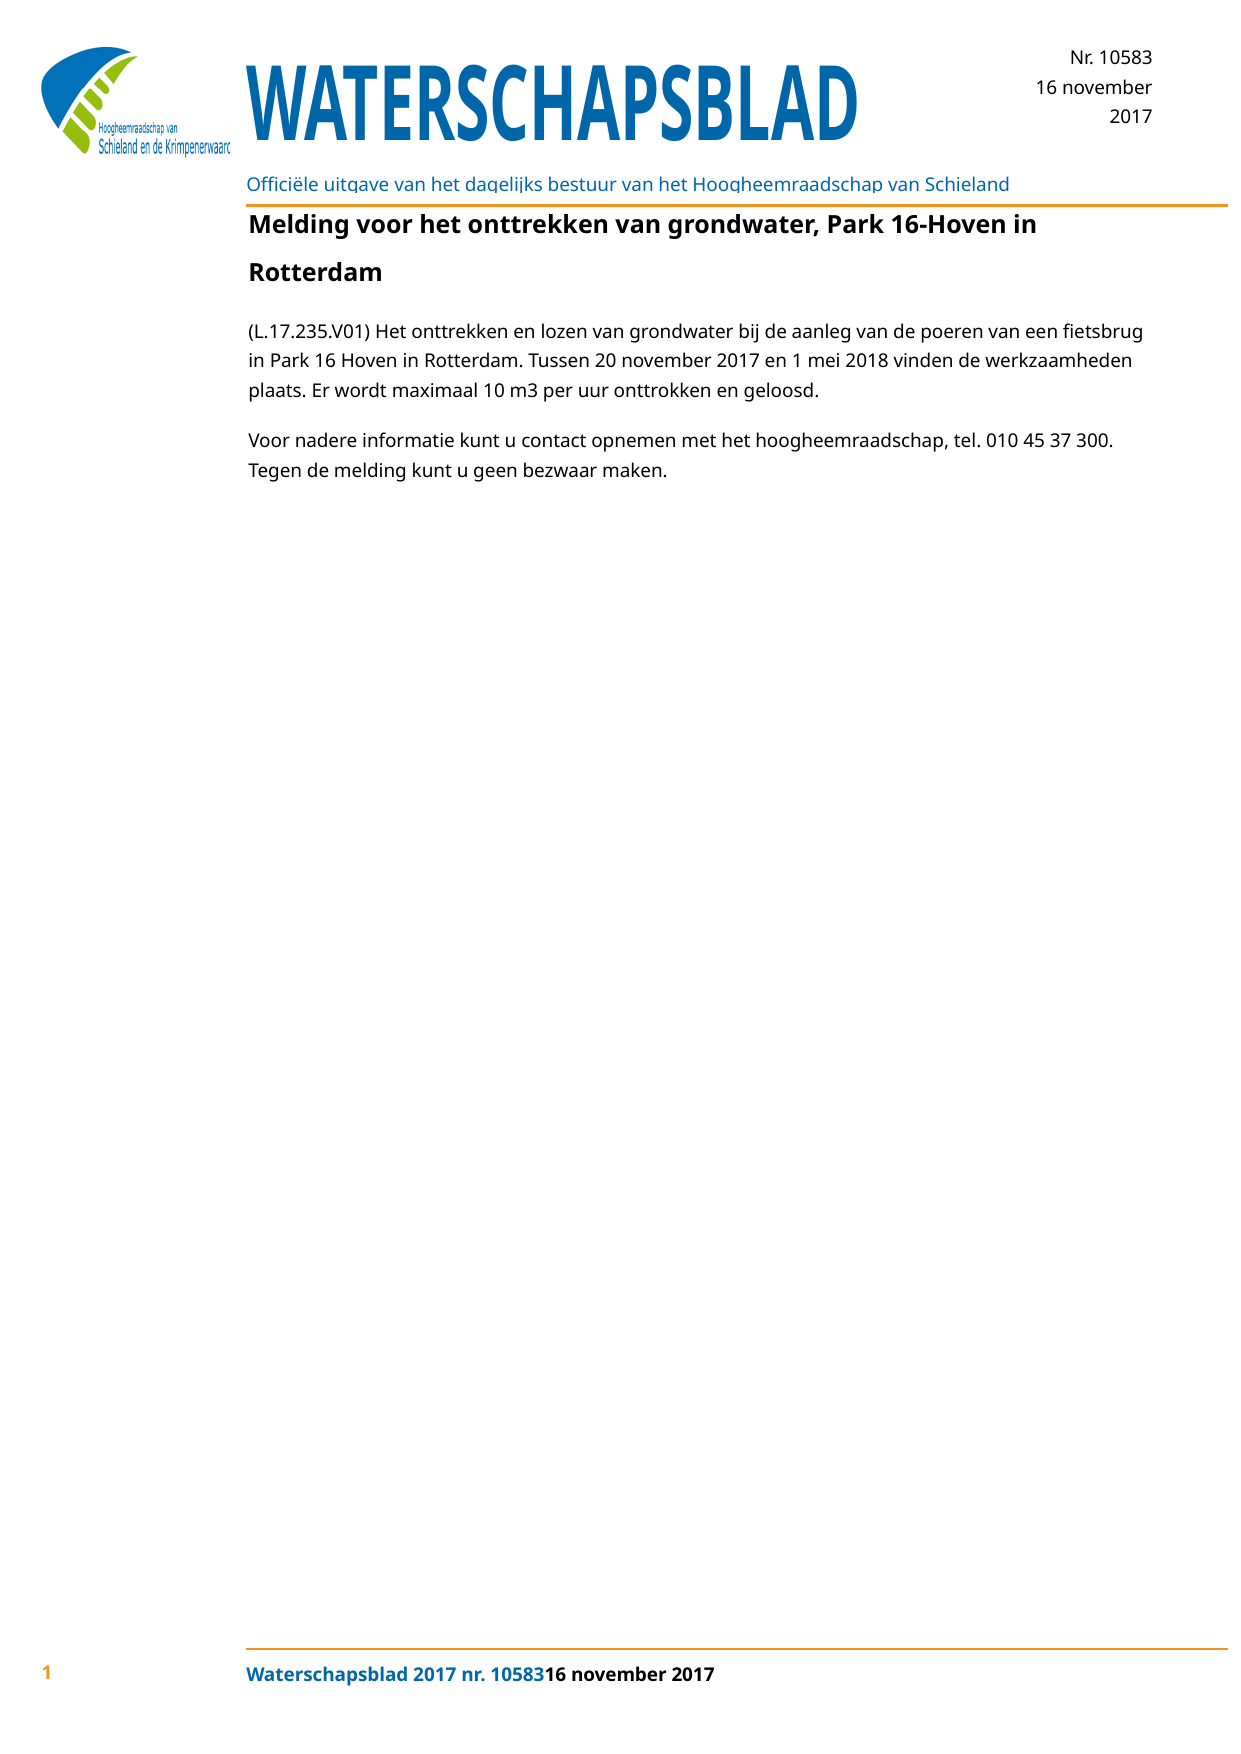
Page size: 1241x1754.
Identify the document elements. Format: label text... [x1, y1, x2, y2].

text Voor nadere informatie kunt u contact opnemen met het hoogheemraadschap, tel. 010 45 37 300. Tegen de melding kunt u geen bezwaar maken. [248, 427, 1152, 483]
picture [41, 47, 231, 172]
text Melding voor het onttrekken van grondwater, Park 16-Hoven in Rotterdam [248, 207, 1152, 288]
text (L.17.235.V01) Het onttrekken en lozen van grondwater bij de aanleg van de poeren van een fietsbrug in Park 16 Hoven in Rotterdam. Tussen 20 november 2017 en 1 mei 2018 vinden de werkzaamheden plaats. Er wordt maximaal 10 m3 per uur onttrokken en geloosd. [248, 318, 1152, 403]
